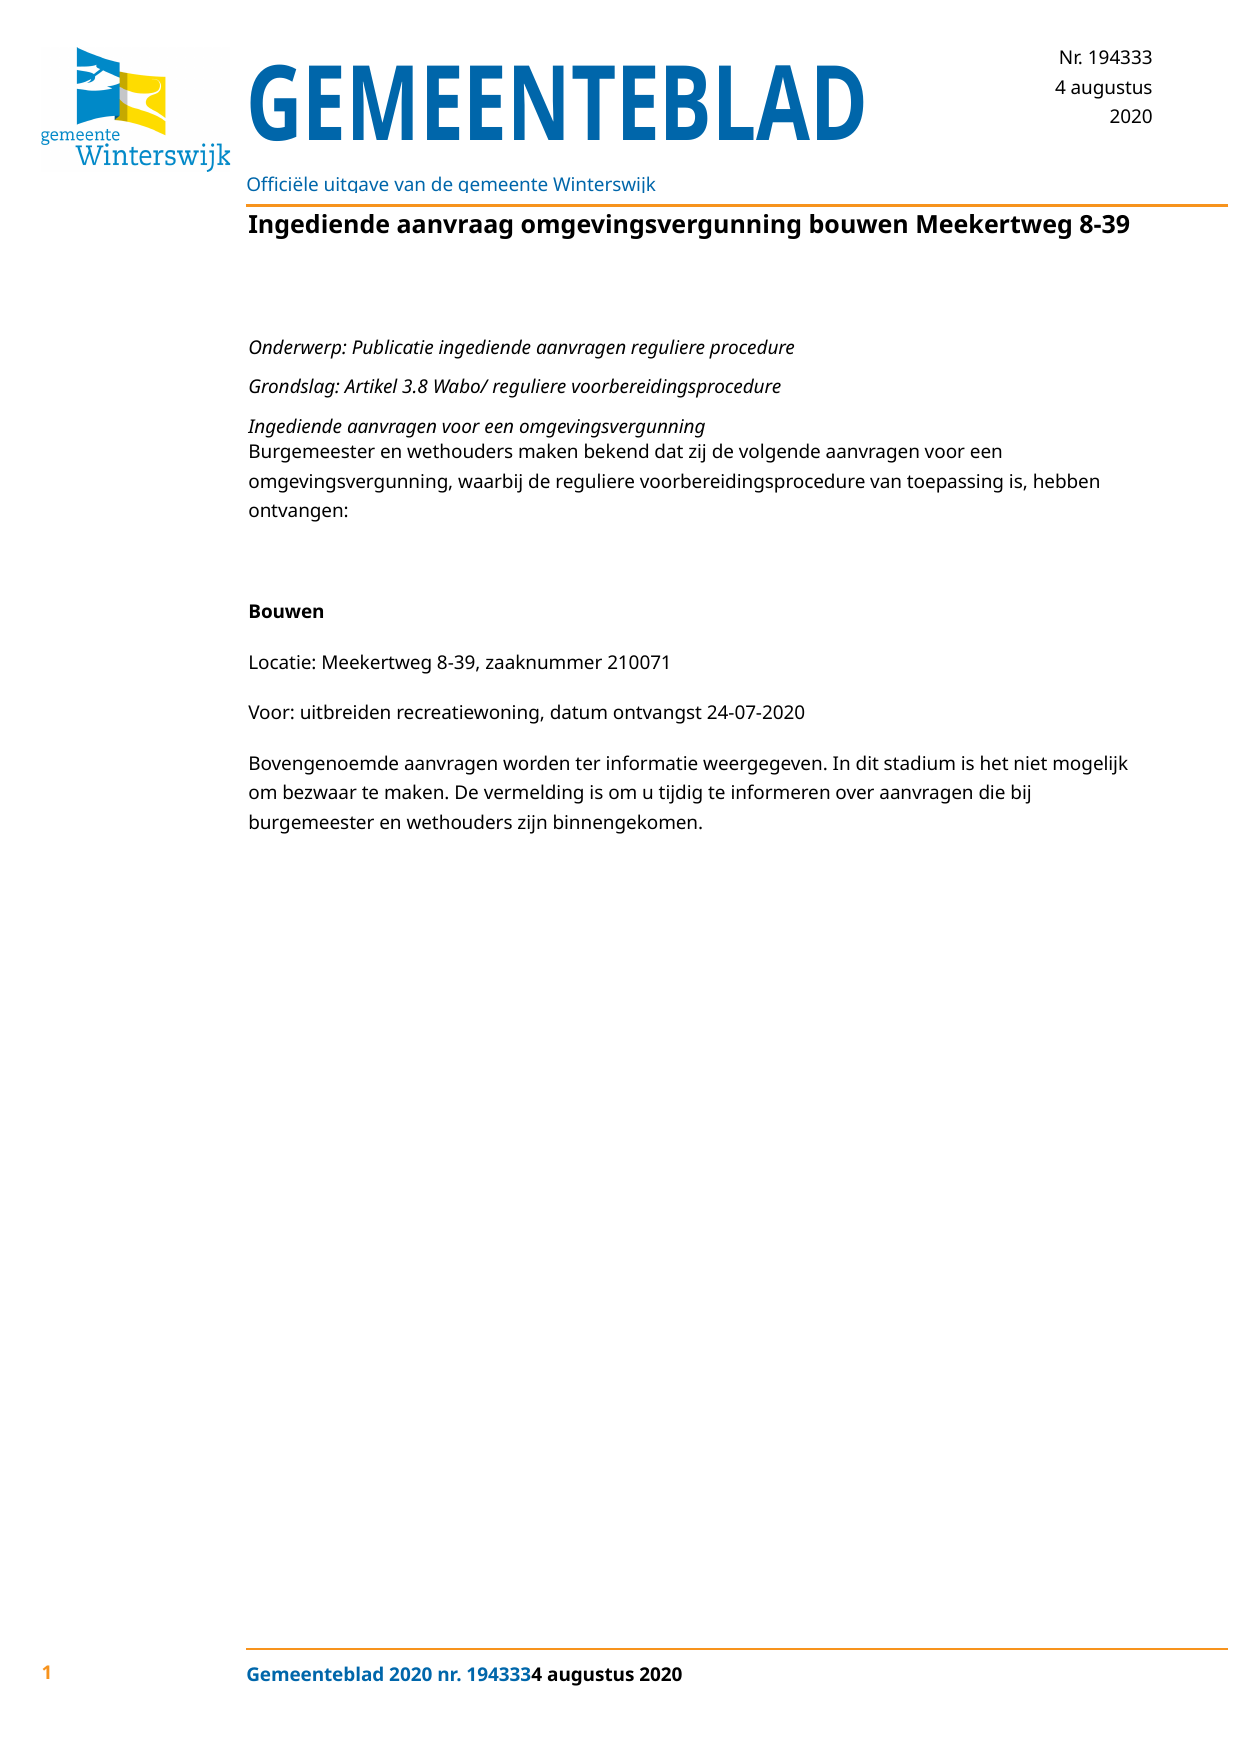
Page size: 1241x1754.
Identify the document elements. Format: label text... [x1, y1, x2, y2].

text Grondslag: Artikel 3.8 Wabo/ reguliere voorbereidingsprocedure [248, 373, 1152, 399]
picture [41, 47, 231, 172]
text Bouwen [248, 598, 1152, 624]
text Onderwerp: Publicatie ingediende aanvragen reguliere procedure [248, 334, 1152, 360]
text Voor: uitbreiden recreatiewoning, datum ontvangst 24-07-2020 [248, 699, 1152, 725]
text Locatie: Meekertweg 8-39, zaaknummer 210071 [248, 649, 1152, 675]
text Bovengenoemde aanvragen worden ter informatie weergegeven. In dit stadium is het niet mogelijk om bezwaar te maken. De vermelding is om u tijdig te informeren over aanvragen die bij burgemeester en wethouders zijn binnengekomen. [248, 750, 1152, 835]
text Ingediende aanvraag omgevingsvergunning bouwen Meekertweg 8-39 [248, 207, 1152, 241]
text Ingediende aanvragen voor een omgevingsvergunning [248, 413, 1152, 438]
picture [225, 153, 231, 162]
text Burgemeester en wethouders maken bekend dat zij de volgende aanvragen voor een omgevingsvergunning, waarbij de reguliere voorbereidingsprocedure van toepassing is, hebben ontvangen: [248, 438, 1152, 523]
